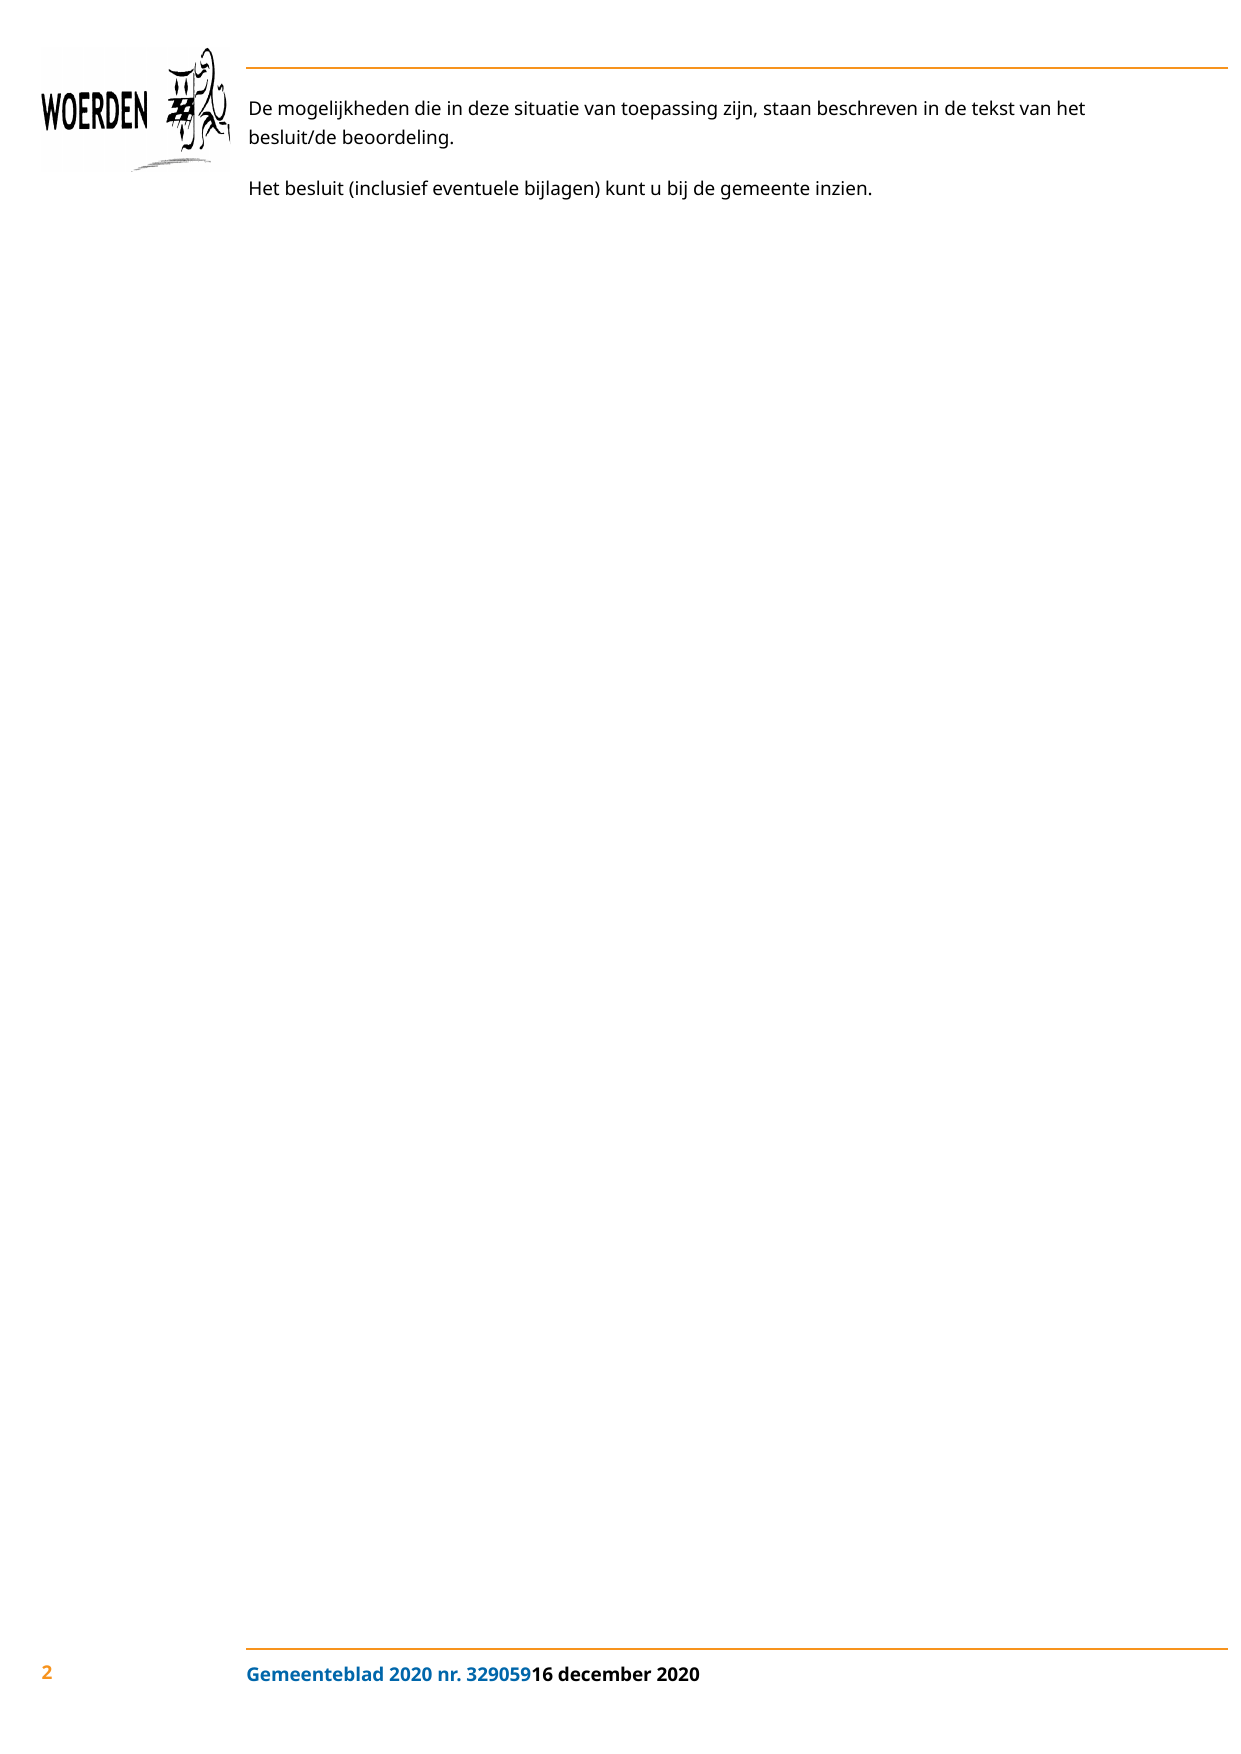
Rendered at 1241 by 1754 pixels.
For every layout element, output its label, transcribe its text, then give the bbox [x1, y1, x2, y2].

text Het besluit (inclusief eventuele bijlagen) kunt u bij de gemeente inzien. [248, 175, 1152, 201]
text De mogelijkheden die in deze situatie van toepassing zijn, staan beschreven in de tekst van het besluit/de beoordeling. [248, 95, 1152, 150]
picture [41, 47, 231, 172]
